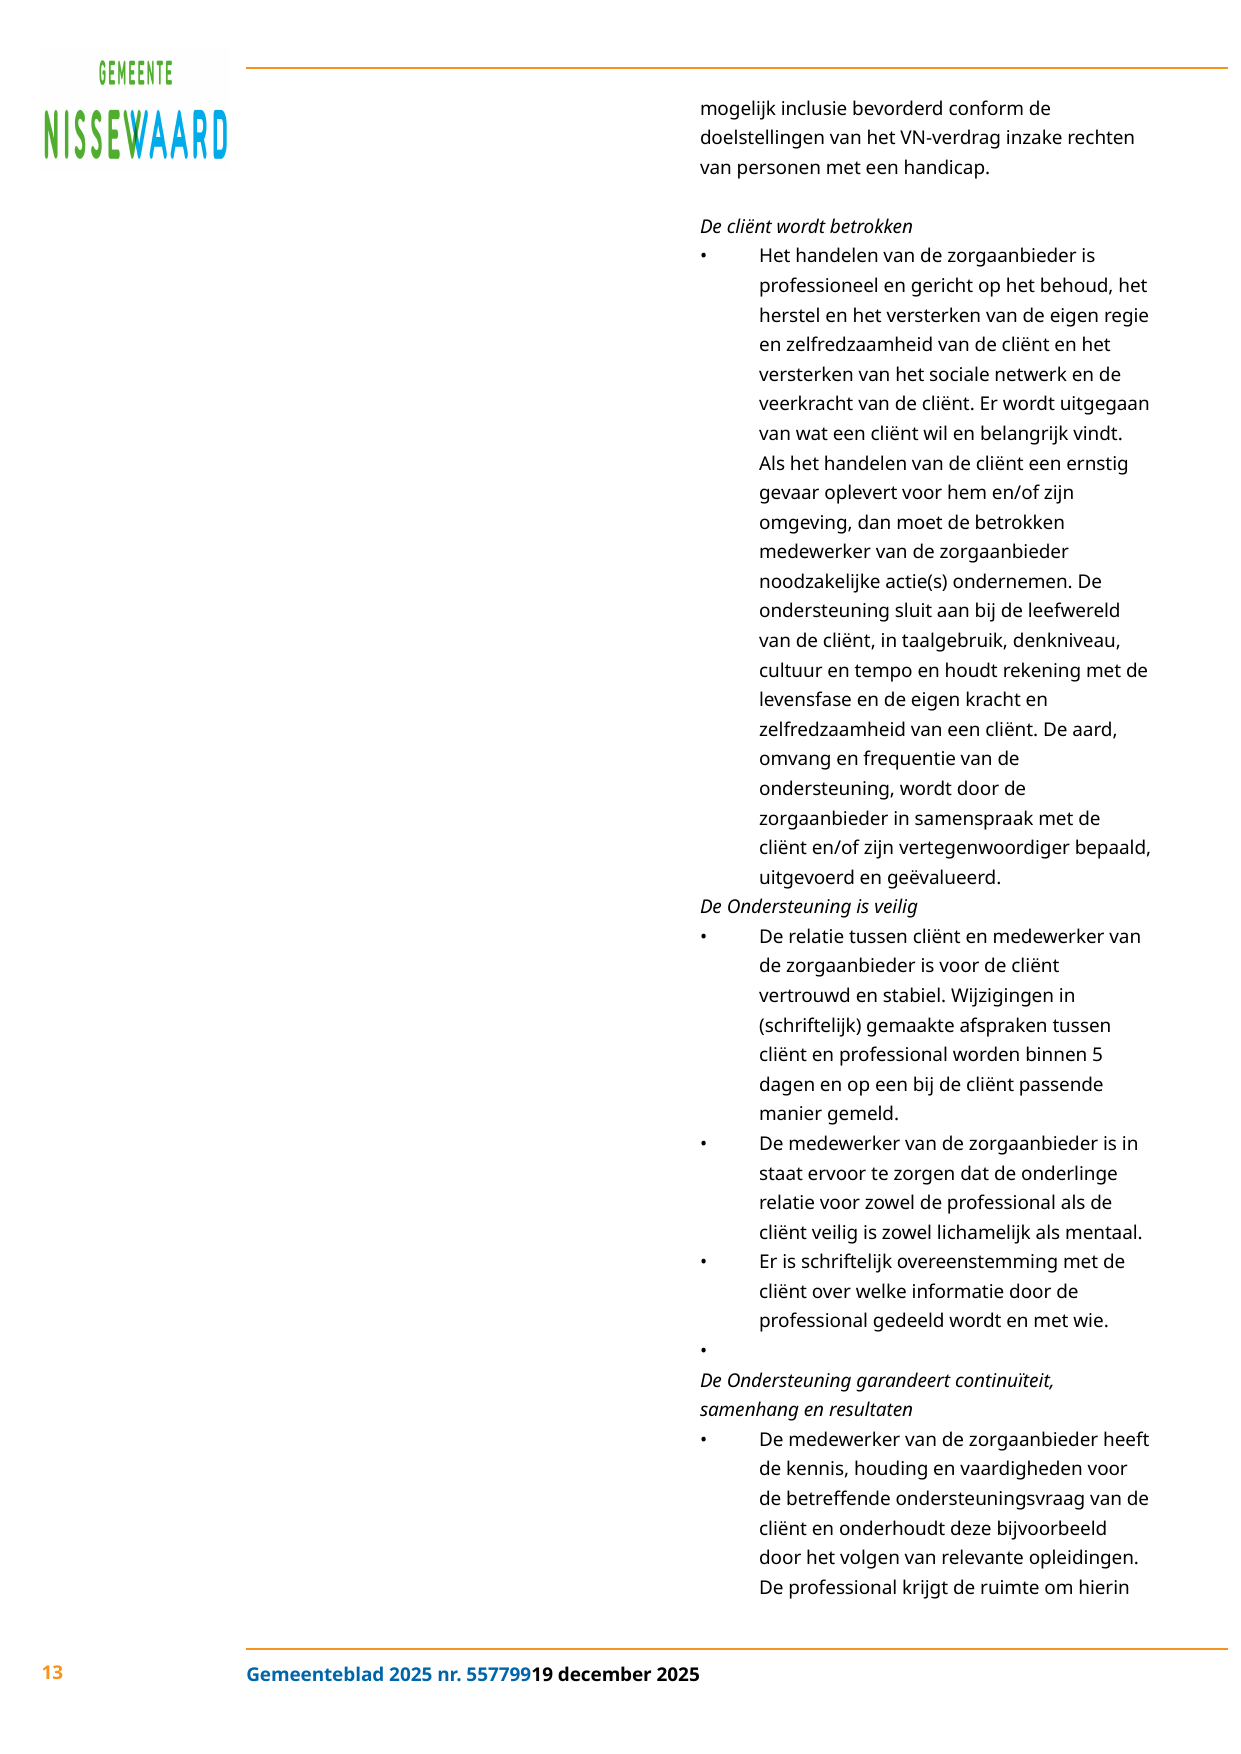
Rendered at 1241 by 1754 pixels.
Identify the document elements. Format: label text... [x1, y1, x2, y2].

picture [41, 47, 231, 172]
table_cell [248, 95, 700, 1600]
table_cell mogelijk inclusie bevorderd conform de doelstellingen van het VN-verdrag inzake rechten van personen met een handicap. De cliënt wordt betrokken Het handelen van de zorgaanbieder is professioneel en gericht op het behoud, het herstel en het versterken van de eigen regie en zelfredzaamheid van de cliënt en het versterken van het sociale netwerk en de veerkracht van de cliënt. Er wordt uitgegaan van wat een cliënt wil en belangrijk vindt. Als het handelen van de cliënt een ernstig gevaar oplevert voor hem en/of zijn omgeving, dan moet de betrokken medewerker van de zorgaanbieder noodzakelijke actie(s) ondernemen. De ondersteuning sluit aan bij de leefwereld van de cliënt, in taalgebruik, denkniveau, cultuur en tempo en houdt rekening met de levensfase en de eigen kracht en zelfredzaamheid van een cliënt. De aard, omvang en frequentie van de ondersteuning, wordt door de zorgaanbieder in samenspraak met de cliënt en/of zijn vertegenwoordiger bepaald, uitgevoerd en geëvalueerd. De Ondersteuning is veilig De relatie tussen cliënt en medewerker van de zorgaanbieder is voor de cliënt vertrouwd en stabiel. Wijzigingen in (schriftelijk) gemaakte afspraken tussen cliënt en professional worden binnen 5 dagen en op een bij de cliënt passende manier gemeld. De medewerker van de zorgaanbieder is in staat ervoor te zorgen dat de onderlinge relatie voor zowel de professional als de cliënt veilig is zowel lichamelijk als mentaal. Er is schriftelijk overeenstemming met de cliënt over welke informatie door de professional gedeeld wordt en met wie. De Ondersteuning garandeert continuïteit, samenhang en resultaten De medewerker van de zorgaanbieder heeft de kennis, houding en vaardigheden voor de betreffende ondersteuningsvraag van de cliënt en onderhoudt deze bijvoorbeeld door het volgen van relevante opleidingen. De professional krijgt de ruimte om hierin [700, 95, 1152, 1600]
